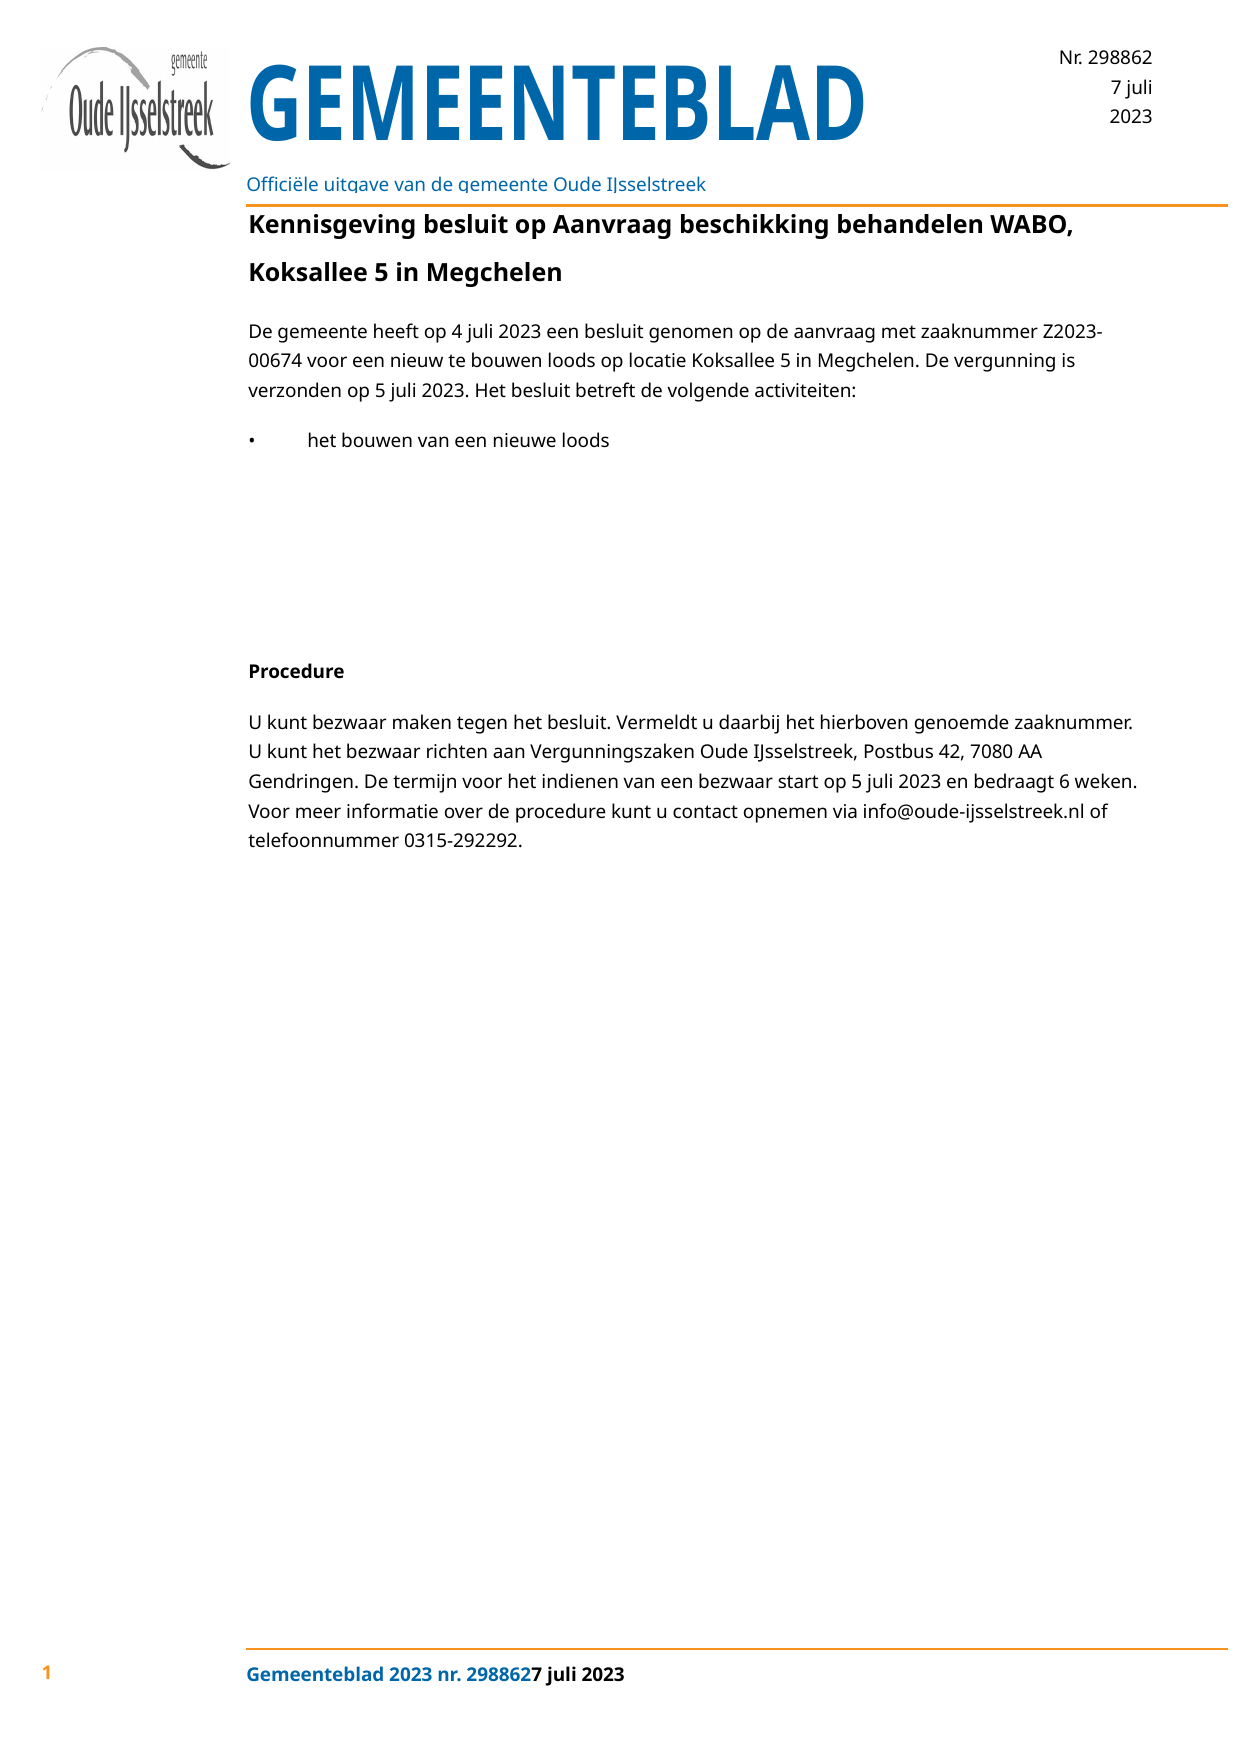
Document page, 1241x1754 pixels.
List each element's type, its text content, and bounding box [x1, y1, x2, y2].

text De gemeente heeft op 4 juli 2023 een besluit genomen op de aanvraag met zaaknummer Z2023-00674 voor een nieuw te bouwen loods op locatie Koksallee 5 in Megchelen. De vergunning is verzonden op 5 juli 2023. Het besluit betreft de volgende activiteiten: [248, 318, 1152, 403]
text Kennisgeving besluit op Aanvraag beschikking behandelen WABO, Koksallee 5 in Megchelen [248, 207, 1152, 288]
text U kunt bezwaar maken tegen het besluit. Vermeldt u daarbij het hierboven genoemde zaaknummer. U kunt het bezwaar richten aan Vergunningszaken Oude IJsselstreek, Postbus 42, 7080 AA Gendringen. De termijn voor het indienen van een bezwaar start op 5 juli 2023 en bedraagt 6 weken. Voor meer informatie over de procedure kunt u contact opnemen via info@oude-ijsselstreek.nl of telefoonnummer 0315-292292. [248, 709, 1152, 853]
picture [41, 47, 231, 172]
text Procedure [248, 659, 1152, 684]
list het bouwen van een nieuwe loods [248, 427, 1152, 453]
